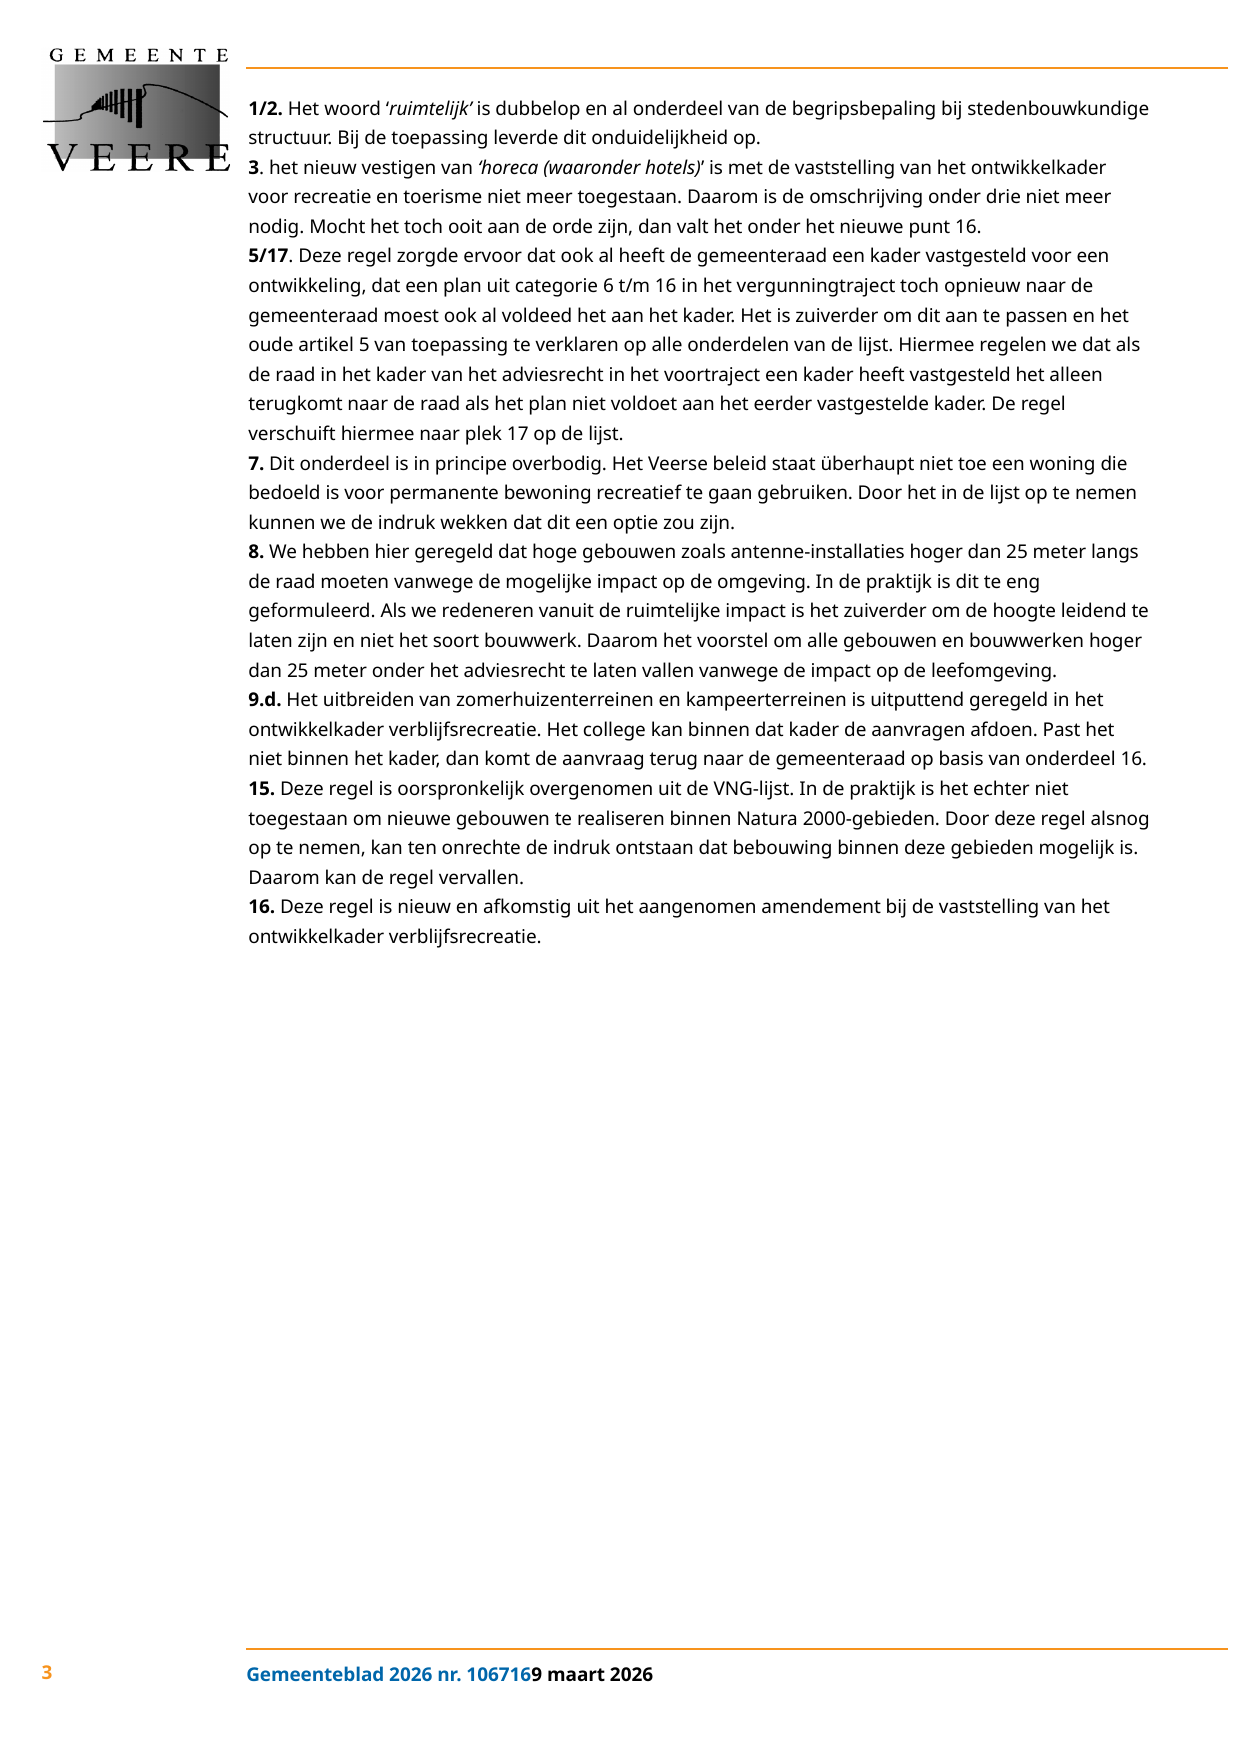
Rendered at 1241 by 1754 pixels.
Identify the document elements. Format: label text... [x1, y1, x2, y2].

text 3. het nieuw vestigen van ‘horeca (waaronder hotels)’ is met de vaststelling van het ontwikkelkader voor recreatie en toerisme niet meer toegestaan. Daarom is de omschrijving onder drie niet meer nodig. Mocht het toch ooit aan de orde zijn, dan valt het onder het nieuwe punt 16. [248, 154, 1152, 239]
text 1/2. Het woord ‘ruimtelijk’ is dubbelop en al onderdeel van de begripsbepaling bij stedenbouwkundige structuur. Bij de toepassing leverde dit onduidelijkheid op. [248, 95, 1152, 150]
text 16. Deze regel is nieuw en afkomstig uit het aangenomen amendement bij de vaststelling van het ontwikkelkader verblijfsrecreatie. [248, 893, 1152, 949]
text 9.d. Het uitbreiden van zomerhuizenterreinen en kampeerterreinen is uitputtend geregeld in het ontwikkelkader verblijfsrecreatie. Het college kan binnen dat kader de aanvragen afdoen. Past het niet binnen het kader, dan komt de aanvraag terug naar de gemeenteraad op basis van onderdeel 16. [248, 686, 1152, 771]
text 8. We hebben hier geregeld dat hoge gebouwen zoals antenne-installaties hoger dan 25 meter langs de raad moeten vanwege de mogelijke impact op de omgeving. In de praktijk is dit te eng geformuleerd. Als we redeneren vanuit de ruimtelijke impact is het zuiverder om de hoogte leidend te laten zijn en niet het soort bouwwerk. Daarom het voorstel om alle gebouwen en bouwwerken hoger dan 25 meter onder het adviesrecht te laten vallen vanwege de impact op de leefomgeving. [248, 538, 1152, 683]
text 7. Dit onderdeel is in principe overbodig. Het Veerse beleid staat überhaupt niet toe een woning die bedoeld is voor permanente bewoning recreatief te gaan gebruiken. Door het in de lijst op te nemen kunnen we de indruk wekken dat dit een optie zou zijn. [248, 450, 1152, 535]
text 5/17. Deze regel zorgde ervoor dat ook al heeft de gemeenteraad een kader vastgesteld voor een ontwikkeling, dat een plan uit categorie 6 t/m 16 in het vergunningtraject toch opnieuw naar de gemeenteraad moest ook al voldeed het aan het kader. Het is zuiverder om dit aan te passen en het oude artikel 5 van toepassing te verklaren op alle onderdelen van de lijst. Hiermee regelen we dat als de raad in het kader van het adviesrecht in het voortraject een kader heeft vastgesteld het alleen terugkomt naar de raad als het plan niet voldoet aan het eerder vastgestelde kader. De regel verschuift hiermee naar plek 17 op de lijst. [248, 243, 1152, 446]
picture [41, 47, 231, 172]
text 15. Deze regel is oorspronkelijk overgenomen uit de VNG-lijst. In de praktijk is het echter niet toegestaan om nieuwe gebouwen te realiseren binnen Natura 2000-gebieden. Door deze regel alsnog op te nemen, kan ten onrechte de indruk ontstaan dat bebouwing binnen deze gebieden mogelijk is. Daarom kan de regel vervallen. [248, 775, 1152, 890]
